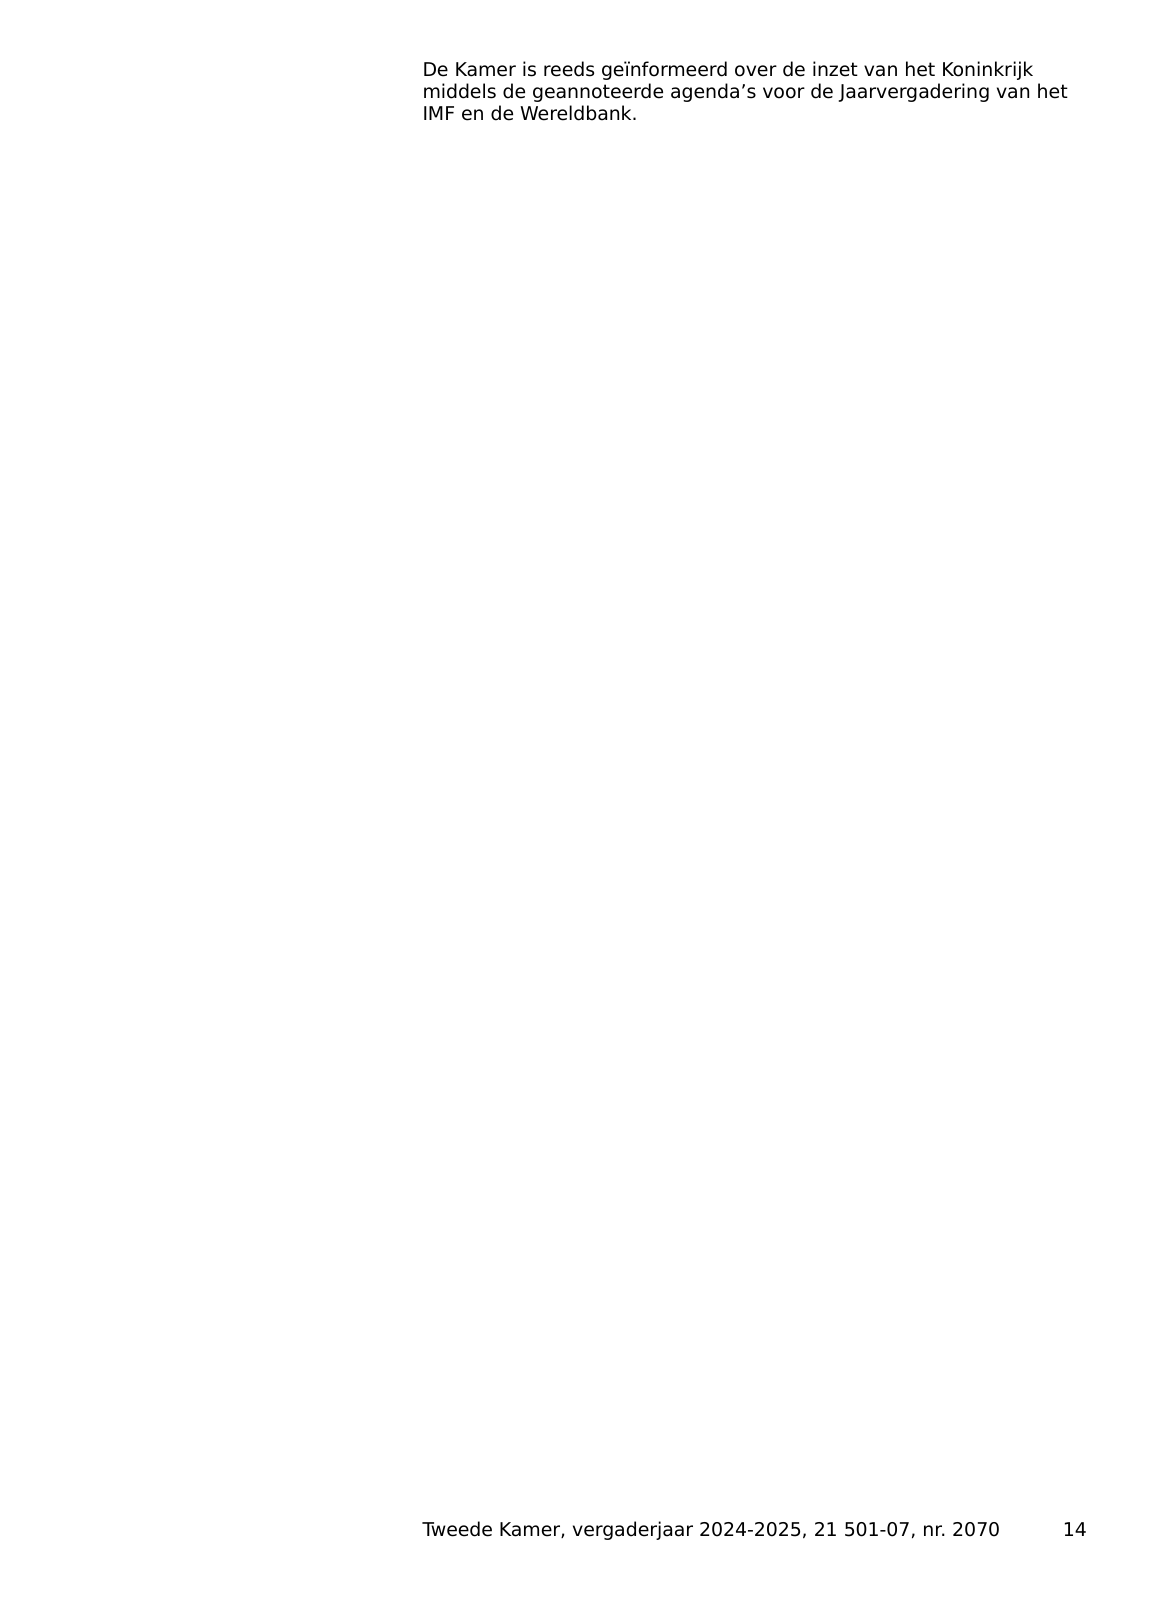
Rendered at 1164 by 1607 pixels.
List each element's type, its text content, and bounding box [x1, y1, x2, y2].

text De Kamer is reeds geïnformeerd over de inzet van het Koninkrijk middels de geannoteerde agenda’s voor de Jaarvergadering van het IMF en de Wereldbank. [422, 59, 1087, 125]
